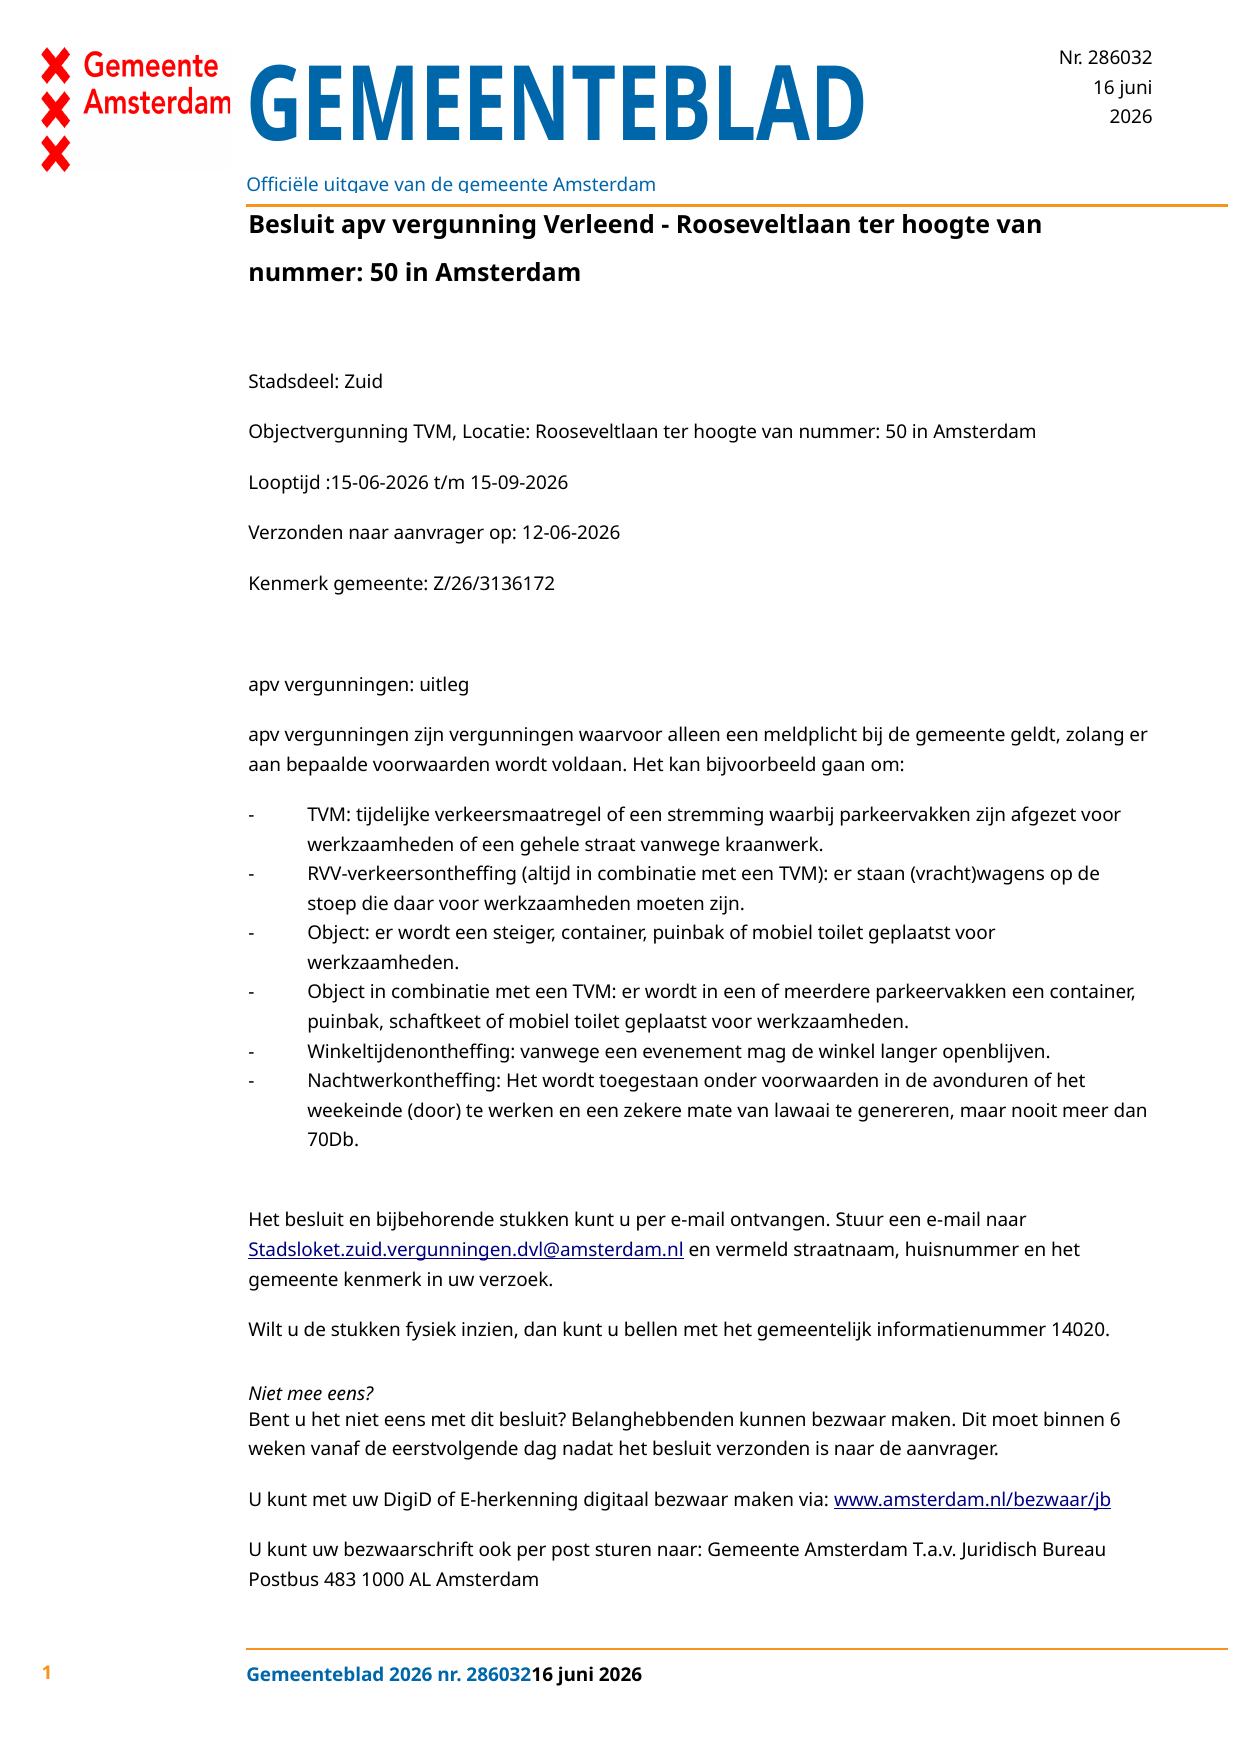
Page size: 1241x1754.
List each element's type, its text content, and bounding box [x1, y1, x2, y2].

list Nachtwerkontheffing: Het wordt toegestaan onder voorwaarden in de avonduren of het weekeinde (door) te werken en een zekere mate van lawaai te genereren, maar nooit meer dan 70Db. [248, 1067, 1152, 1152]
text Het besluit en bijbehorende stukken kunt u per e-mail ontvangen. Stuur een e-mail naar Stadsloket.zuid.vergunningen.dvl@amsterdam.nl en vermeld straatnaam, huisnummer en het gemeente kenmerk in uw verzoek. [248, 1207, 1152, 1292]
text Niet mee eens? [248, 1380, 1152, 1406]
list Object: er wordt een steiger, container, puinbak of mobiel toilet geplaatst voor werkzaamheden. [248, 919, 1152, 975]
text U kunt met uw DigiD of E-herkenning digitaal bezwaar maken via: www.amsterdam.nl/bezwaar/jb [248, 1486, 1152, 1512]
text apv vergunningen zijn vergunningen waarvoor alleen een meldplicht bij de gemeente geldt, zolang er aan bepaalde voorwaarden wordt voldaan. Het kan bijvoorbeeld gaan om: [248, 721, 1152, 777]
text U kunt uw bezwaarschrift ook per post sturen naar: Gemeente Amsterdam T.a.v. Juridisch Bureau Postbus 483 1000 AL Amsterdam [248, 1536, 1152, 1592]
text Kenmerk gemeente: Z/26/3136172 [248, 570, 1152, 596]
text Objectvergunning TVM, Locatie: Rooseveltlaan ter hoogte van nummer: 50 in Amsterdam [248, 419, 1152, 444]
text Looptijd :15-06-2026 t/m 15-09-2026 [248, 469, 1152, 495]
text Bent u het niet eens met dit besluit? Belanghebbenden kunnen bezwaar maken. Dit moet binnen 6 weken vanaf de eerstvolgende dag nadat het besluit verzonden is naar de aanvrager. [248, 1406, 1152, 1461]
text Wilt u de stukken fysiek inzien, dan kunt u bellen met het gemeentelijk informatienummer 14020. [248, 1316, 1152, 1342]
text Stadsdeel: Zuid [248, 368, 1152, 394]
text Verzonden naar aanvrager op: 12-06-2026 [248, 519, 1152, 545]
list Winkeltijdenontheffing: vanwege een evenement mag de winkel langer openblijven. [248, 1038, 1152, 1064]
text apv vergunningen: uitleg [248, 671, 1152, 697]
picture [41, 47, 231, 172]
list Object in combinatie met een TVM: er wordt in een of meerdere parkeervakken een container, puinbak, schaftkeet of mobiel toilet geplaatst voor werkzaamheden. [248, 979, 1152, 1034]
text Besluit apv vergunning Verleend - Rooseveltlaan ter hoogte van nummer: 50 in Amsterdam [248, 207, 1152, 288]
list TVM: tijdelijke verkeersmaatregel of een stremming waarbij parkeervakken zijn afgezet voor werkzaamheden of een gehele straat vanwege kraanwerk. [248, 801, 1152, 857]
list RVV-verkeersontheffing (altijd in combinatie met een TVM): er staan (vracht)wagens op de stoep die daar voor werkzaamheden moeten zijn. [248, 860, 1152, 916]
